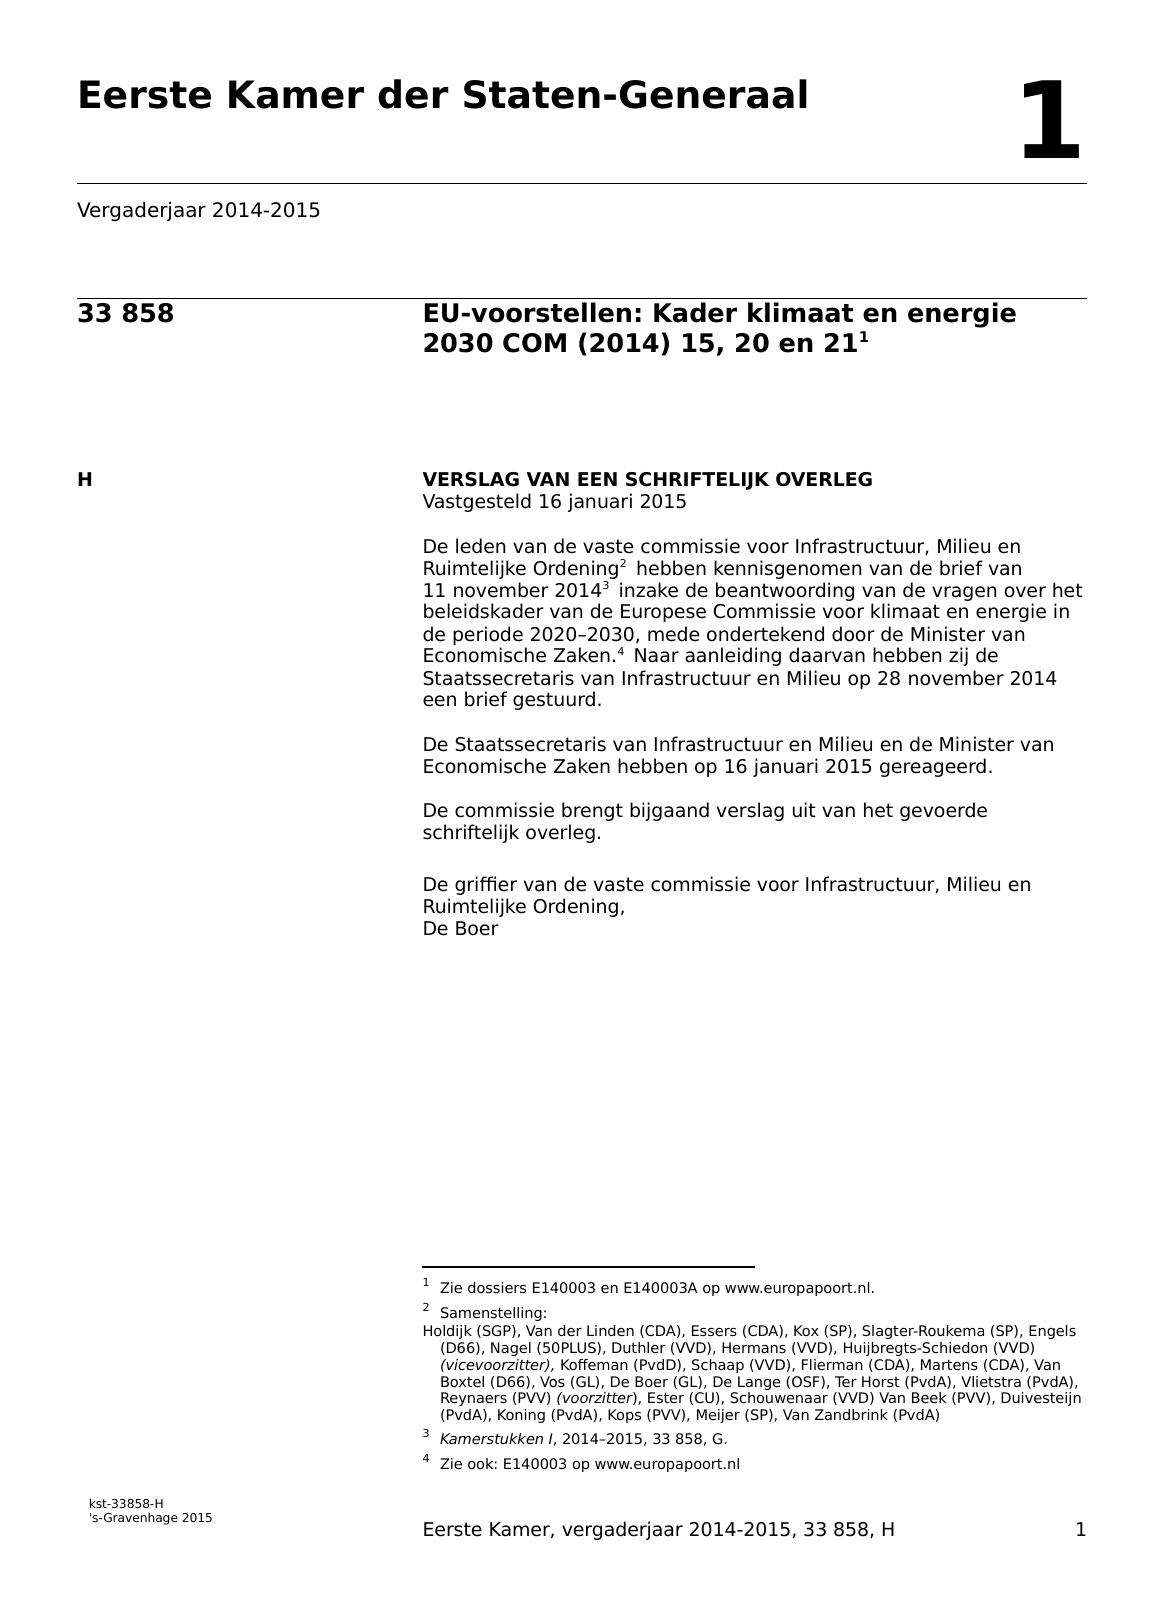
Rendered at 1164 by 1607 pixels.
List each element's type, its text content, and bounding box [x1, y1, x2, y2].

text kst-33858-H [88, 1497, 323, 1511]
text Zie dossiers E140003 en E140003A op www.europapoort.nl. [422, 1276, 1087, 1298]
text Vastgesteld 16 januari 2015 [422, 491, 1087, 513]
text De Staatssecretaris van Infrastructuur en Milieu en de Minister van Economische Zaken hebben op 16 januari 2015 gereageerd. [422, 733, 1087, 777]
subtitle H VERSLAG VAN EEN SCHRIFTELIJK OVERLEG [77, 469, 1087, 491]
text De commissie brengt bijgaand verslag uit van het gevoerde schriftelijk overleg. [422, 800, 1087, 844]
text De leden van de vaste commissie voor Infrastructuur, Milieu en Ruimtelijke Ordening hebben kennisgenomen van de brief van 11 november 2014 inzake de beantwoording van de vragen over het beleidskader van de Europese Commissie voor klimaat en energie in de periode 2020–2030, mede ondertekend door de Minister van Economische Zaken. Naar aanleiding daarvan hebben zij de Staatssecretaris van Infrastructuur en Milieu op 28 november 2014 een brief gestuurd. [422, 536, 1087, 711]
table_header Eerste Kamer der Staten-Generaal [77, 59, 886, 183]
table_cell Vergaderjaar 2014-2015 [77, 184, 1087, 298]
text Holdijk (SGP), Van der Linden (CDA), Essers (CDA), Kox (SP), Slagter-Roukema (SP), Engels (D66), Nagel (50PLUS), Duthler (VVD), Hermans (VVD), Huijbregts-Schiedon (VVD) (vicevoorzitter), Koffeman (PvdD), Schaap (VVD), Flierman (CDA), Martens (CDA), Van Boxtel (D66), Vos (GL), De Boer (GL), De Lange (OSF), Ter Horst (PvdA), Vlietstra (PvdA), Reynaers (PVV) (voorzitter), Ester (CU), Schouwenaar (VVD) Van Beek (PVV), Duivesteijn (PvdA), Koning (PvdA), Kops (PVV), Meijer (SP), Van Zandbrink (PvdA) [422, 1323, 1087, 1424]
text 's-Gravenhage 2015 [88, 1511, 323, 1525]
text Zie ook: E140003 op www.europapoort.nl [422, 1452, 1087, 1474]
text Kamerstukken I, 2014–2015, 33 858, G. [422, 1427, 1087, 1449]
text De griffier van de vaste commissie voor Infrastructuur, Milieu en Ruimtelijke Ordening, De Boer [422, 874, 1087, 939]
text Samenstelling: [422, 1301, 1087, 1323]
subtitle 33 858 EU-voorstellen: Kader klimaat en energie 2030 COM (2014) 15, 20 en 21 [77, 299, 1087, 358]
table_header 1 [886, 59, 1087, 183]
